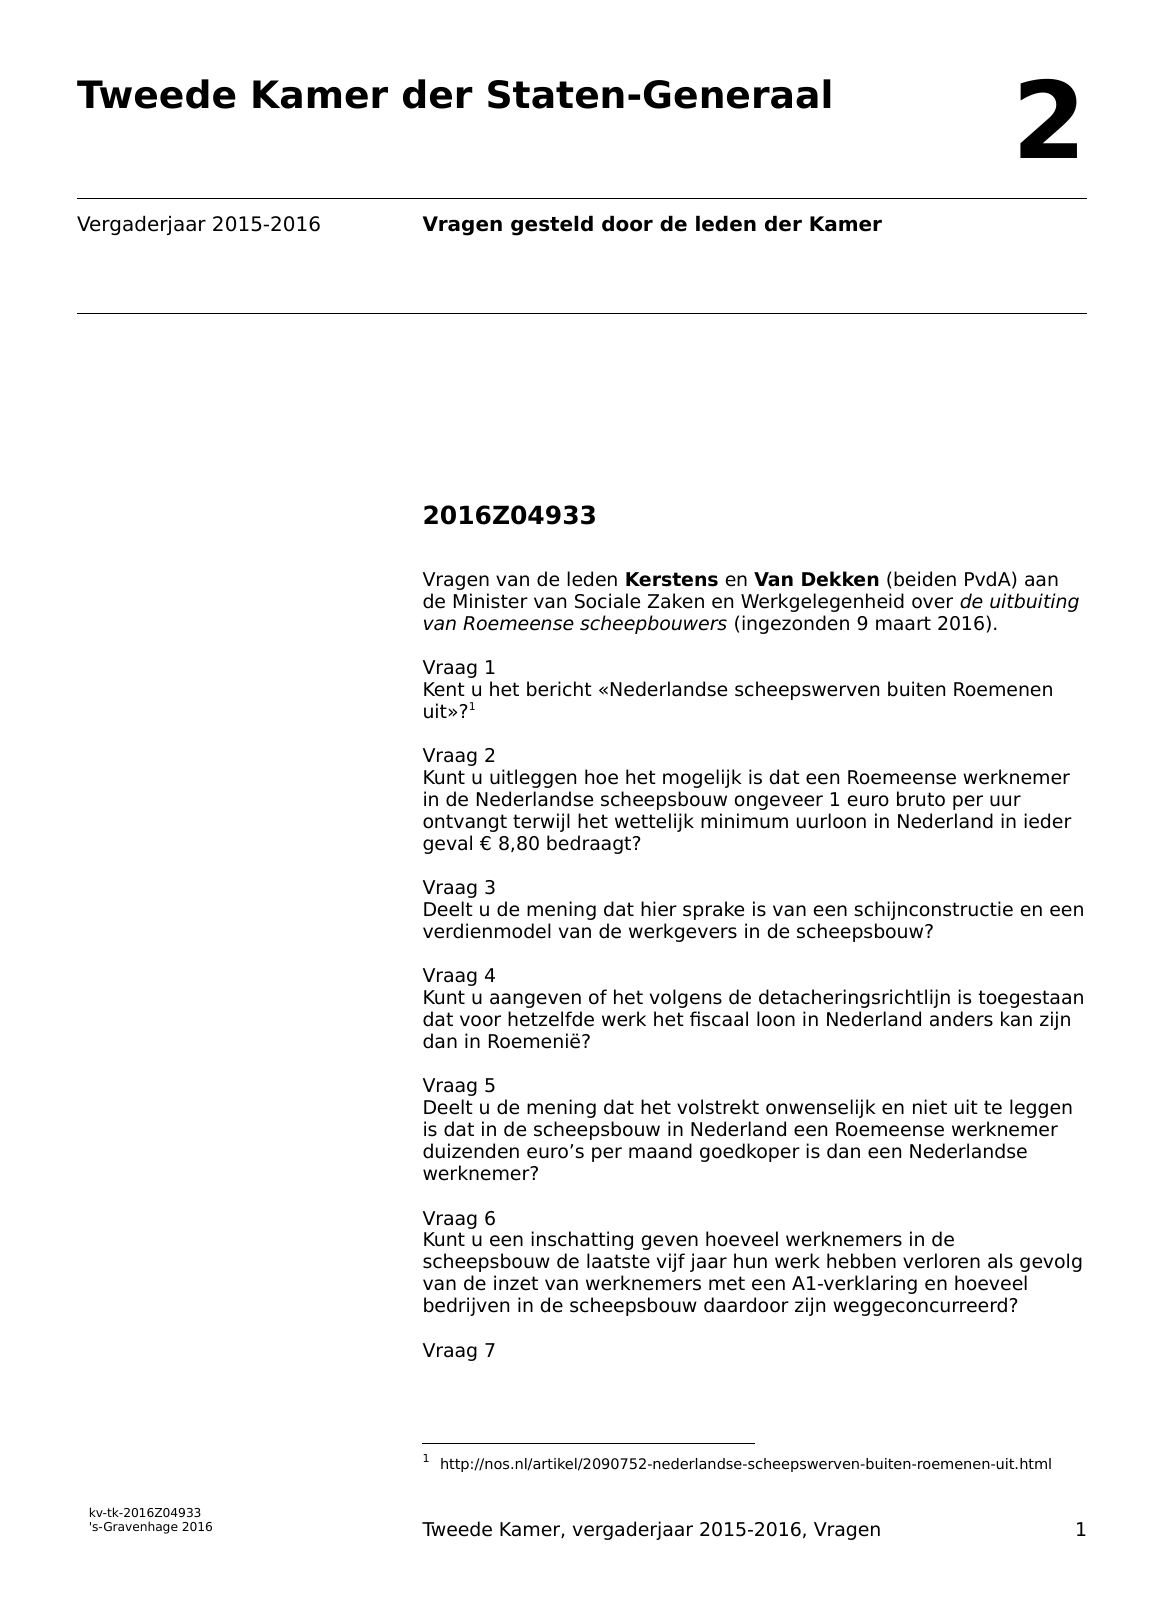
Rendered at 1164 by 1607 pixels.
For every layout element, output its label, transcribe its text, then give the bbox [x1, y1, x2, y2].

text Vragen van de leden Kerstens en Van Dekken (beiden PvdA) aan de Minister van Sociale Zaken en Werkgelegenheid over de uitbuiting van Roemeense scheepbouwers (ingezonden 9 maart 2016). [422, 569, 1087, 635]
text 's-Gravenhage 2016 [88, 1520, 323, 1534]
text Deelt u de mening dat hier sprake is van een schijnconstructie en een verdienmodel van de werkgevers in de scheepsbouw? [422, 899, 1087, 943]
table_header 2 [886, 59, 1087, 198]
text http://nos.nl/artikel/2090752-nederlandse-scheepswerven-buiten-roemenen-uit.html [422, 1452, 1087, 1474]
text Kunt u een inschatting geven hoeveel werknemers in de scheepsbouw de laatste vijf jaar hun werk hebben verloren als gevolg van de inzet van werknemers met een A1-verklaring en hoeveel bedrijven in de scheepsbouw daardoor zijn weggeconcurreerd? [422, 1229, 1087, 1317]
text Vraag 6 [422, 1207, 1087, 1229]
text Kunt u aangeven of het volgens de detacheringsrichtlijn is toegestaan dat voor hetzelfde werk het fiscaal loon in Nederland anders kan zijn dan in Roemenië? [422, 987, 1087, 1053]
text Vraag 1 [422, 657, 1087, 679]
text Kunt u uitleggen hoe het mogelijk is dat een Roemeense werknemer in de Nederlandse scheepsbouw ongeveer 1 euro bruto per uur ontvangt terwijl het wettelijk minimum uurloon in Nederland in ieder geval € 8,80 bedraagt? [422, 767, 1087, 855]
text Vraag 4 [422, 965, 1087, 987]
text Vraag 3 [422, 877, 1087, 899]
text Kent u het bericht «Nederlandse scheepswerven buiten Roemenen uit»? [422, 679, 1087, 723]
table_header Tweede Kamer der Staten-Generaal [77, 59, 886, 198]
text Vraag 7 [422, 1339, 1087, 1361]
table_cell Vergaderjaar 2015-2016 [77, 199, 422, 313]
text Deelt u de mening dat het volstrekt onwenselijk en niet uit te leggen is dat in de scheepsbouw in Nederland een Roemeense werknemer duizenden euro’s per maand goedkoper is dan een Nederlandse werknemer? [422, 1097, 1087, 1185]
text 2016Z04933 [422, 501, 1087, 531]
text kv-tk-2016Z04933 [88, 1506, 323, 1520]
text Vraag 2 [422, 745, 1087, 767]
table_cell Vragen gesteld door de leden der Kamer [422, 199, 1087, 313]
text Vraag 5 [422, 1075, 1087, 1097]
